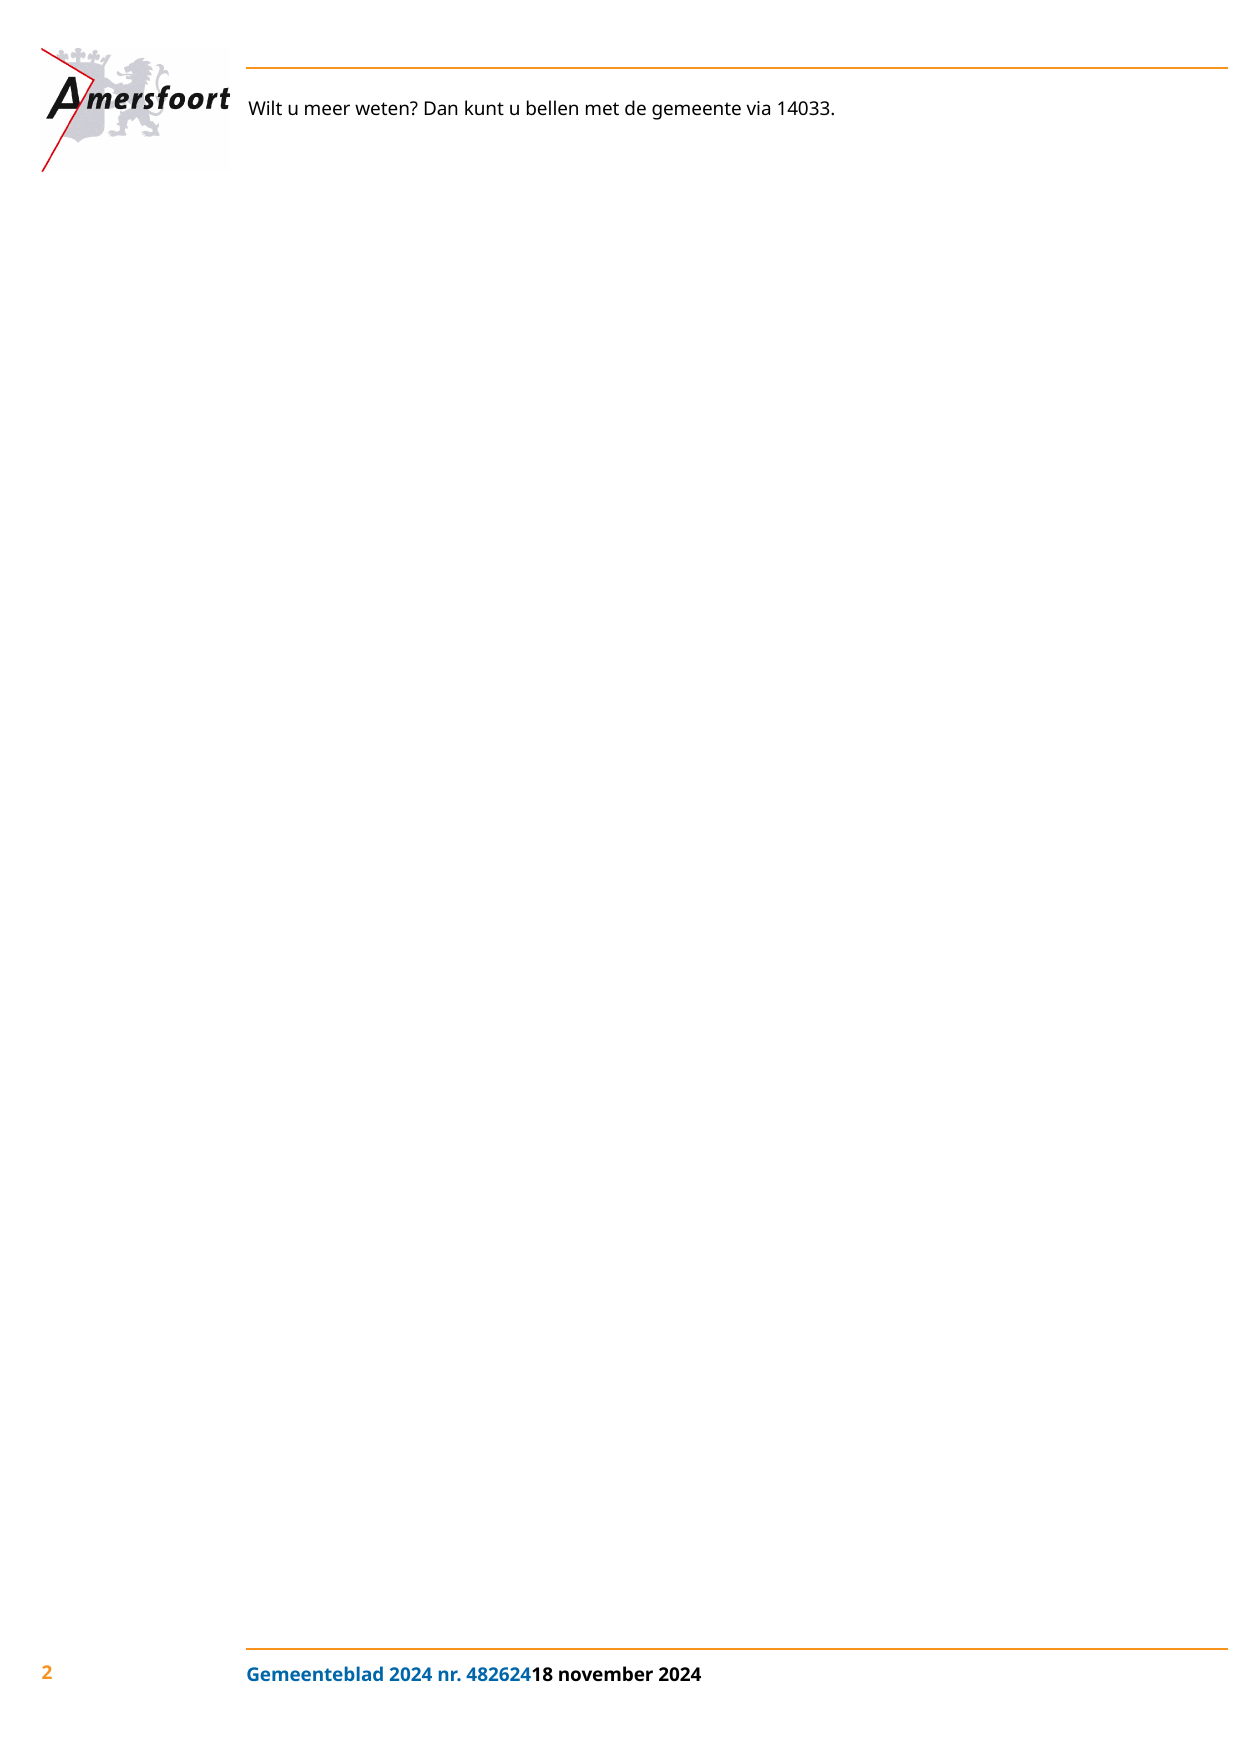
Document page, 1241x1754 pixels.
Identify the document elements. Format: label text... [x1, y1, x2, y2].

picture [41, 47, 231, 172]
text Wilt u meer weten? Dan kunt u bellen met de gemeente via 14033. [248, 95, 1152, 121]
